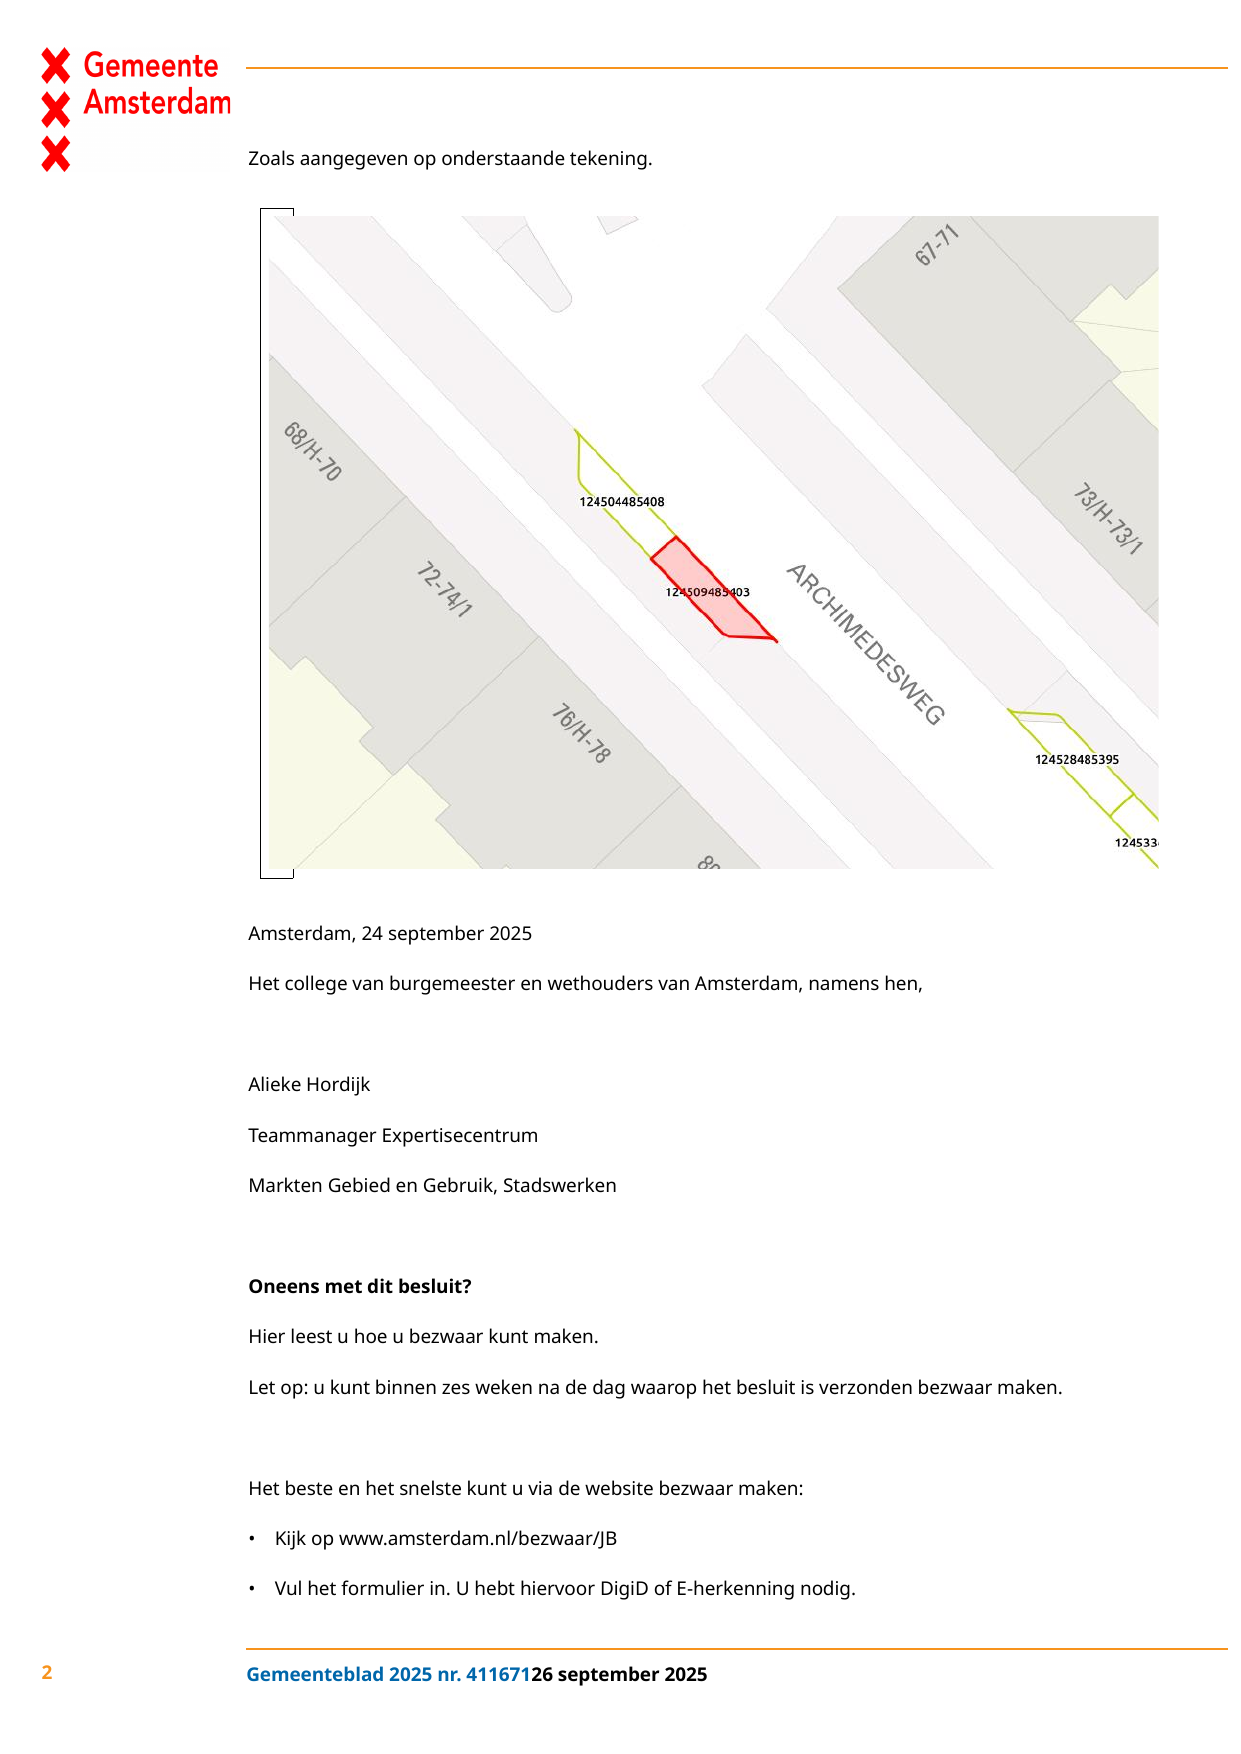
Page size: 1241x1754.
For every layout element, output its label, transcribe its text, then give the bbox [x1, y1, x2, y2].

text Teammanager Expertisecentrum [248, 1122, 1152, 1148]
text Hier leest u hoe u bezwaar kunt maken. [248, 1323, 1152, 1349]
text Het beste en het snelste kunt u via de website bezwaar maken: [248, 1475, 1152, 1501]
text • Kijk op www.amsterdam.nl/bezwaar/JB [248, 1525, 1152, 1551]
text Let op: u kunt binnen zes weken na de dag waarop het besluit is verzonden bezwaar maken. [248, 1374, 1152, 1400]
text Zoals aangegeven op onderstaande tekening. [248, 145, 1152, 171]
text Amsterdam, 24 september 2025 [248, 920, 1152, 946]
text Oneens met dit besluit? [248, 1273, 1152, 1299]
text Het college van burgemeester en wethouders van Amsterdam, namens hen, [248, 971, 1152, 996]
picture [268, 216, 1159, 869]
text Markten Gebied en Gebruik, Stadswerken [248, 1172, 1152, 1198]
text • Vul het formulier in. U hebt hiervoor DigiD of E-herkenning nodig. [248, 1576, 1152, 1601]
picture [41, 47, 231, 172]
text Alieke Hordijk [248, 1071, 1152, 1097]
